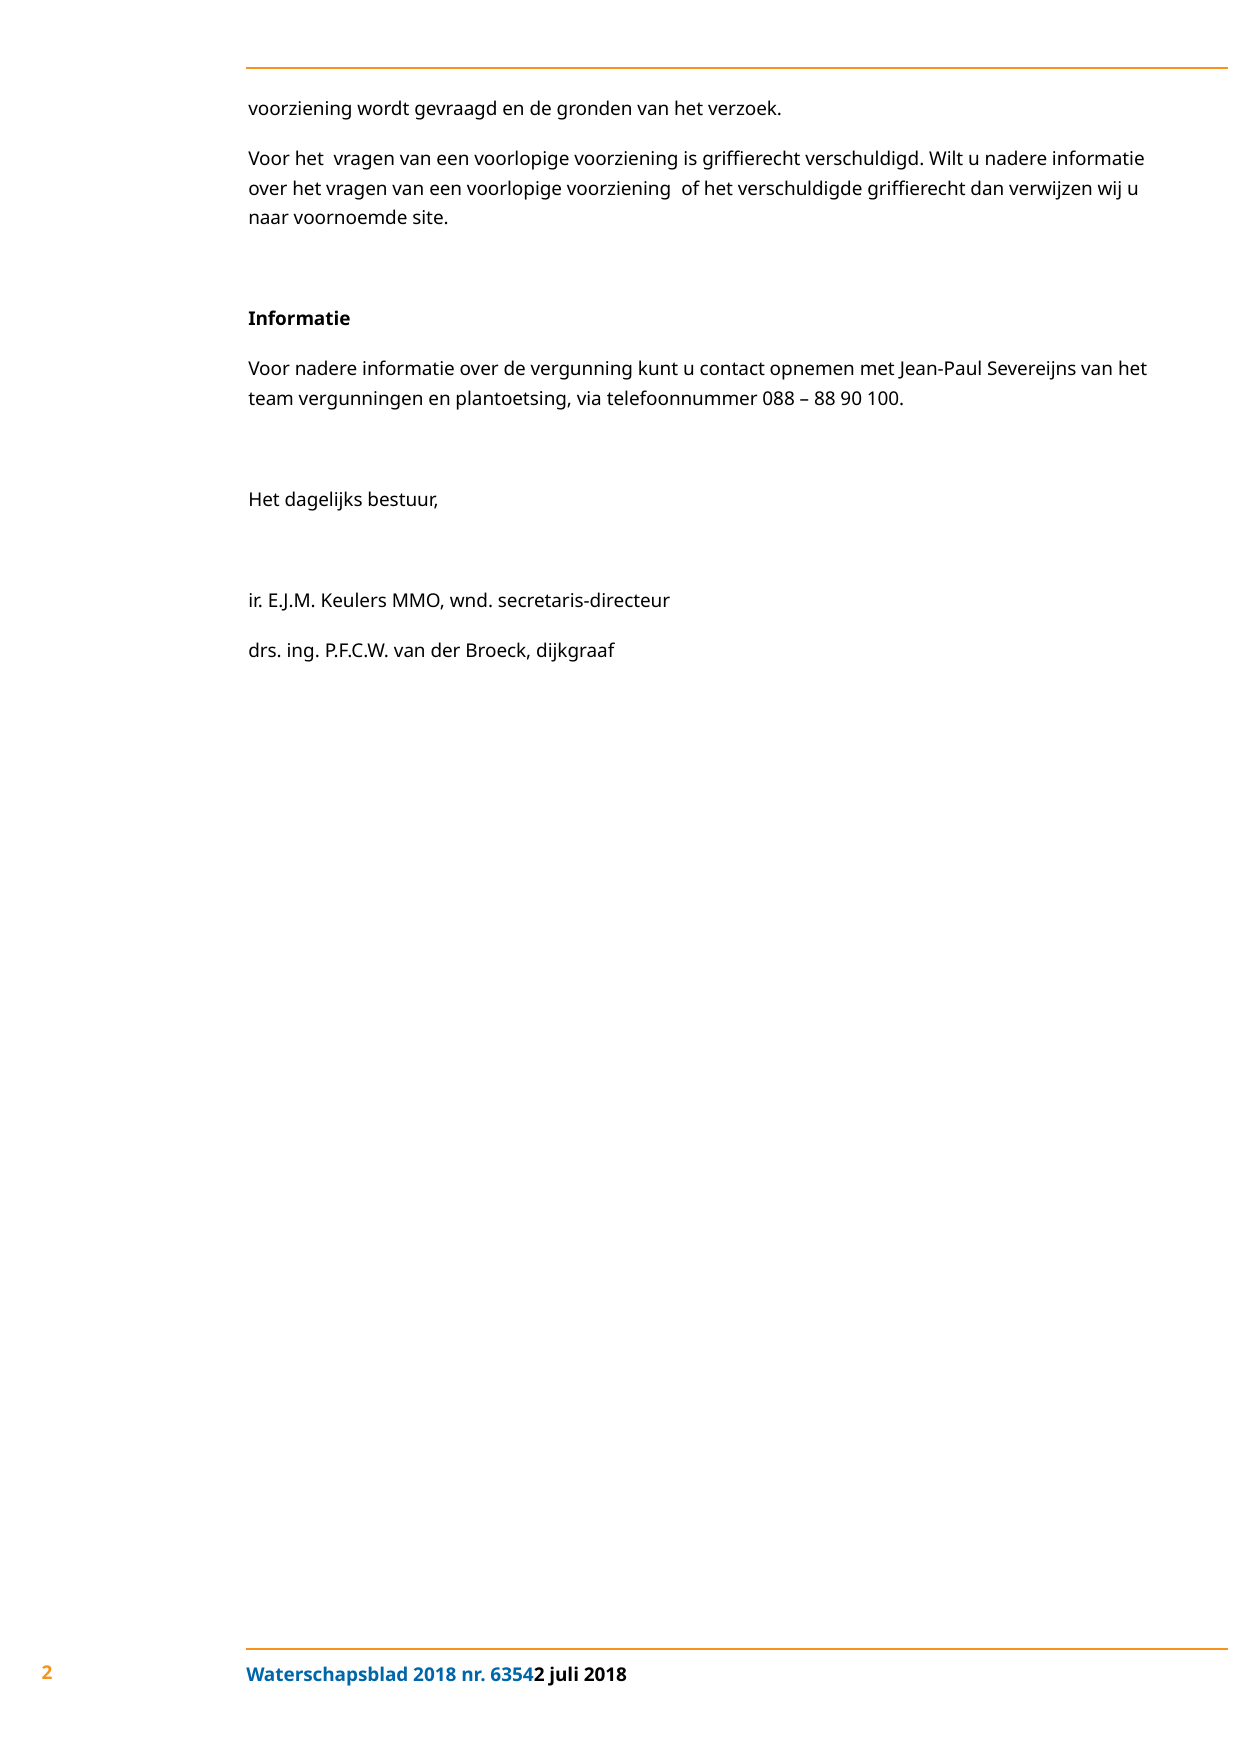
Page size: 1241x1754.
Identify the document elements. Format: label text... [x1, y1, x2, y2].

text Voor het vragen van een voorlopige voorziening is griffierecht verschuldigd. Wilt u nadere informatie over het vragen van een voorlopige voorziening of het verschuldigde griffierecht dan verwijzen wij u naar voornoemde site. [248, 145, 1152, 230]
text Informatie [248, 305, 1152, 331]
text voorziening wordt gevraagd en de gronden van het verzoek. [248, 95, 1152, 121]
text Het dagelijks bestuur, [248, 486, 1152, 512]
text ir. E.J.M. Keulers MMO, wnd. secretaris-directeur [248, 587, 1152, 613]
picture [41, 47, 231, 172]
text Voor nadere informatie over de vergunning kunt u contact opnemen met Jean-Paul Severeijns van het team vergunningen en plantoetsing, via telefoonnummer 088 – 88 90 100. [248, 356, 1152, 411]
text drs. ing. P.F.C.W. van der Broeck, dijkgraaf [248, 637, 1152, 663]
